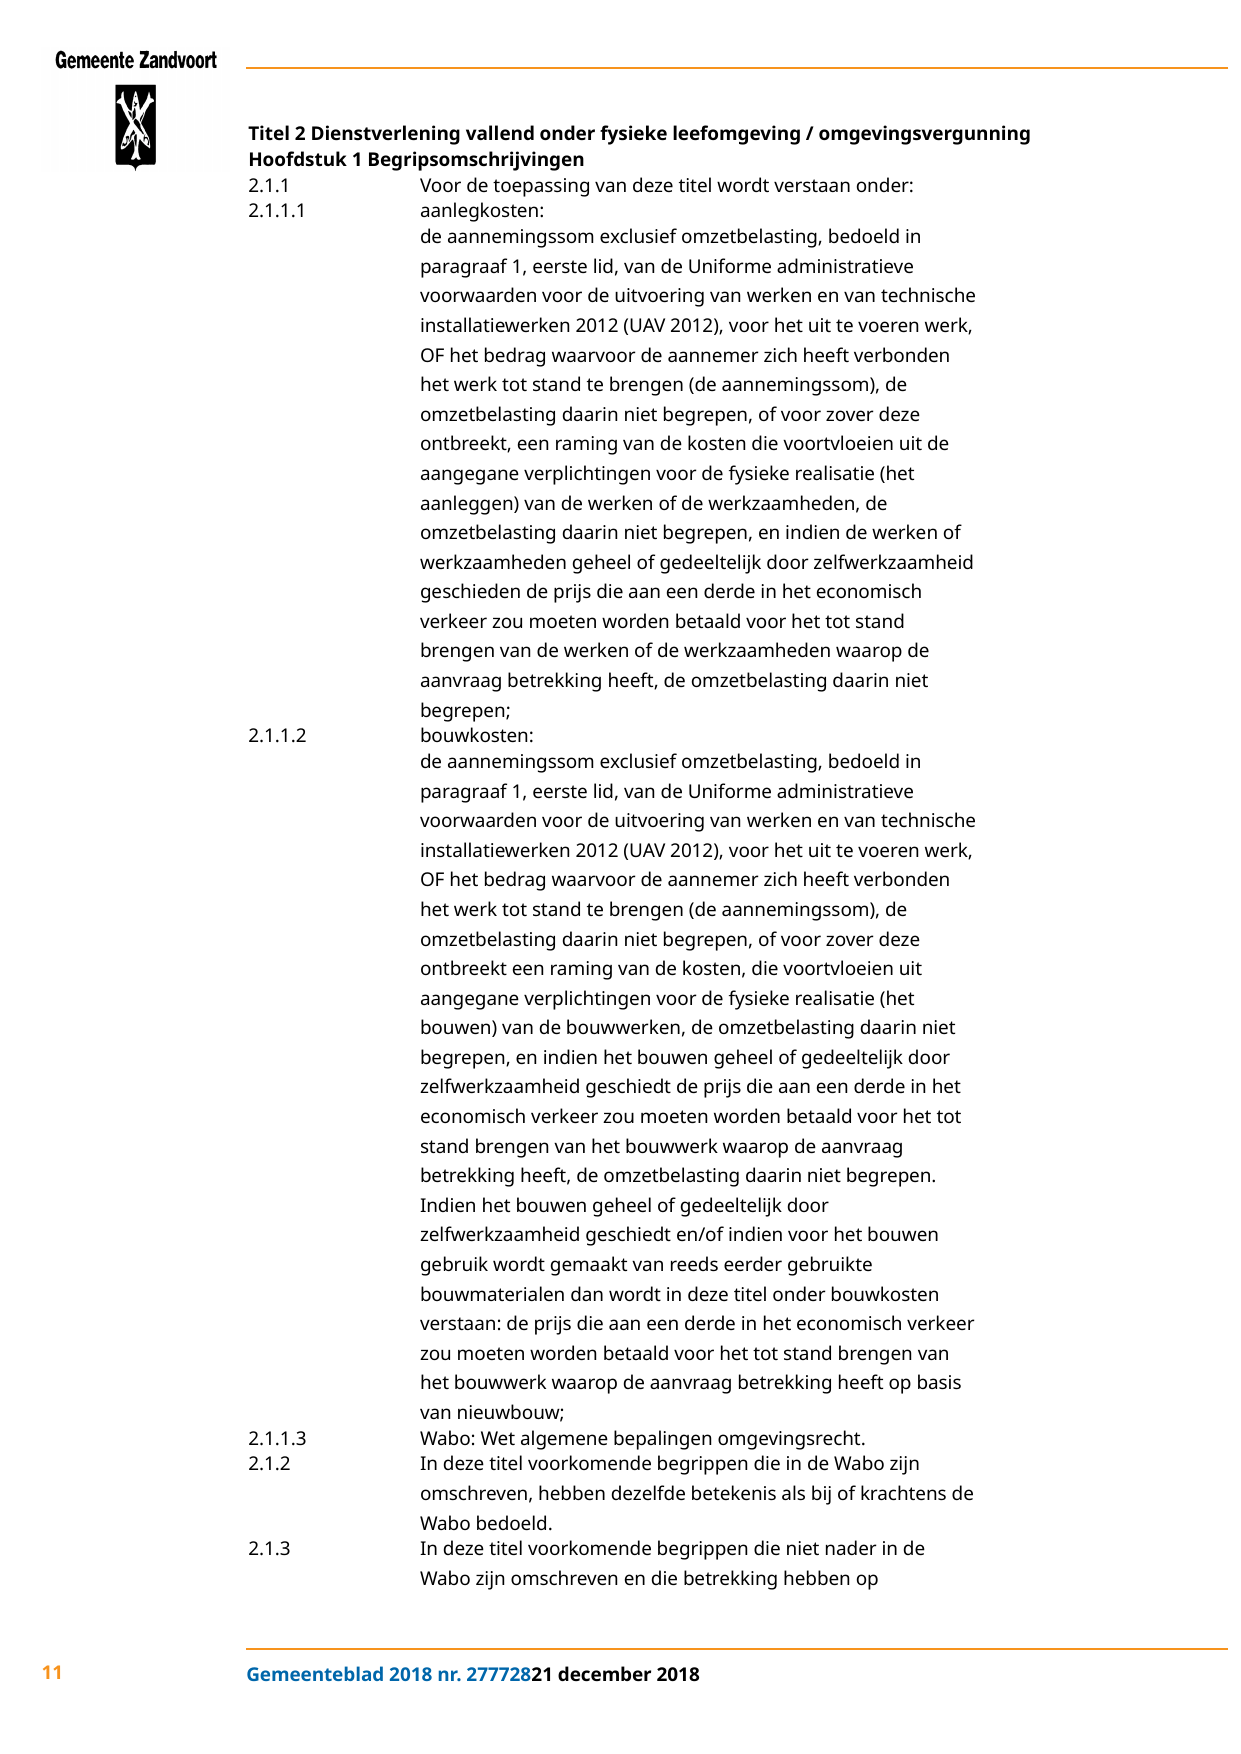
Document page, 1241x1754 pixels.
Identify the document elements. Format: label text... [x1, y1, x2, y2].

table_cell 2.1.1.1 [248, 198, 420, 223]
table_cell bouwkosten: [420, 723, 980, 748]
table_cell [980, 172, 1152, 198]
table_cell 2.1.1.2 [248, 723, 420, 748]
table_cell Hoofdstuk 1 Begripsomschrijvingen [248, 146, 980, 172]
table_cell Titel 2 Dienstverlening vallend onder fysieke leefomgeving / omgevingsvergunning [248, 121, 1152, 146]
table_cell [980, 1425, 1152, 1451]
table_cell [980, 1535, 1152, 1591]
table_cell de aannemingssom exclusief omzetbelasting, bedoeld in paragraaf 1, eerste lid, van de Uniforme administratieve voorwaarden voor de uitvoering van werken en van technische installatiewerken 2012 (UAV 2012), voor het uit te voeren werk, OF het bedrag waarvoor de aannemer zich heeft verbonden het werk tot stand te brengen (de aannemingssom), de omzetbelasting daarin niet begrepen, of voor zover deze ontbreekt, een raming van de kosten die voortvloeien uit de aangegane verplichtingen voor de fysieke realisatie (het aanleggen) van de werken of de werkzaamheden, de omzetbelasting daarin niet begrepen, en indien de werken of werkzaamheden geheel of gedeeltelijk door zelfwerkzaamheid geschieden de prijs die aan een derde in het economisch verkeer zou moeten worden betaald voor het tot stand brengen van de werken of de werkzaamheden waarop de aanvraag betrekking heeft, de omzetbelasting daarin niet begrepen; [420, 224, 980, 722]
table_cell In deze titel voorkomende begrippen die niet nader in de Wabo zijn omschreven en die betrekking hebben op [420, 1535, 980, 1591]
table_cell 2.1.2 [248, 1451, 420, 1535]
table_cell [980, 146, 1152, 172]
table_cell In deze titel voorkomende begrippen die in de Wabo zijn omschreven, hebben dezelfde betekenis als bij of krachtens de Wabo bedoeld. [420, 1451, 980, 1535]
picture [41, 47, 231, 172]
table_cell [980, 198, 1152, 223]
table_cell de aannemingssom exclusief omzetbelasting, bedoeld in paragraaf 1, eerste lid, van de Uniforme administratieve voorwaarden voor de uitvoering van werken en van technische installatiewerken 2012 (UAV 2012), voor het uit te voeren werk, OF het bedrag waarvoor de aannemer zich heeft verbonden het werk tot stand te brengen (de aannemingssom), de omzetbelasting daarin niet begrepen, of voor zover deze ontbreekt een raming van de kosten, die voortvloeien uit aangegane verplichtingen voor de fysieke realisatie (het bouwen) van de bouwwerken, de omzetbelasting daarin niet begrepen, en indien het bouwen geheel of gedeeltelijk door zelfwerkzaamheid geschiedt de prijs die aan een derde in het economisch verkeer zou moeten worden betaald voor het tot stand brengen van het bouwwerk waarop de aanvraag betrekking heeft, de omzetbelasting daarin niet begrepen. Indien het bouwen geheel of gedeeltelijk door zelfwerkzaamheid geschiedt en/of indien voor het bouwen gebruik wordt gemaakt van reeds eerder gebruikte bouwmaterialen dan wordt in deze titel onder bouwkosten verstaan: de prijs die aan een derde in het economisch verkeer zou moeten worden betaald voor het tot stand brengen van het bouwwerk waarop de aanvraag betrekking heeft op basis van nieuwbouw; [420, 748, 980, 1425]
table_cell Wabo: Wet algemene bepalingen omgevingsrecht. [420, 1425, 980, 1451]
table_cell aanlegkosten: [420, 198, 980, 223]
table_cell 2.1.1.3 [248, 1425, 420, 1451]
table_cell [980, 224, 1152, 722]
table_cell [248, 95, 1152, 121]
table_cell [980, 723, 1152, 748]
table_cell [248, 748, 420, 1425]
table_cell Voor de toepassing van deze titel wordt verstaan onder: [420, 172, 980, 198]
table_cell [980, 748, 1152, 1425]
table_cell [980, 1451, 1152, 1535]
table_cell [248, 224, 420, 722]
table_cell 2.1.1 [248, 172, 420, 198]
table_cell 2.1.3 [248, 1535, 420, 1591]
